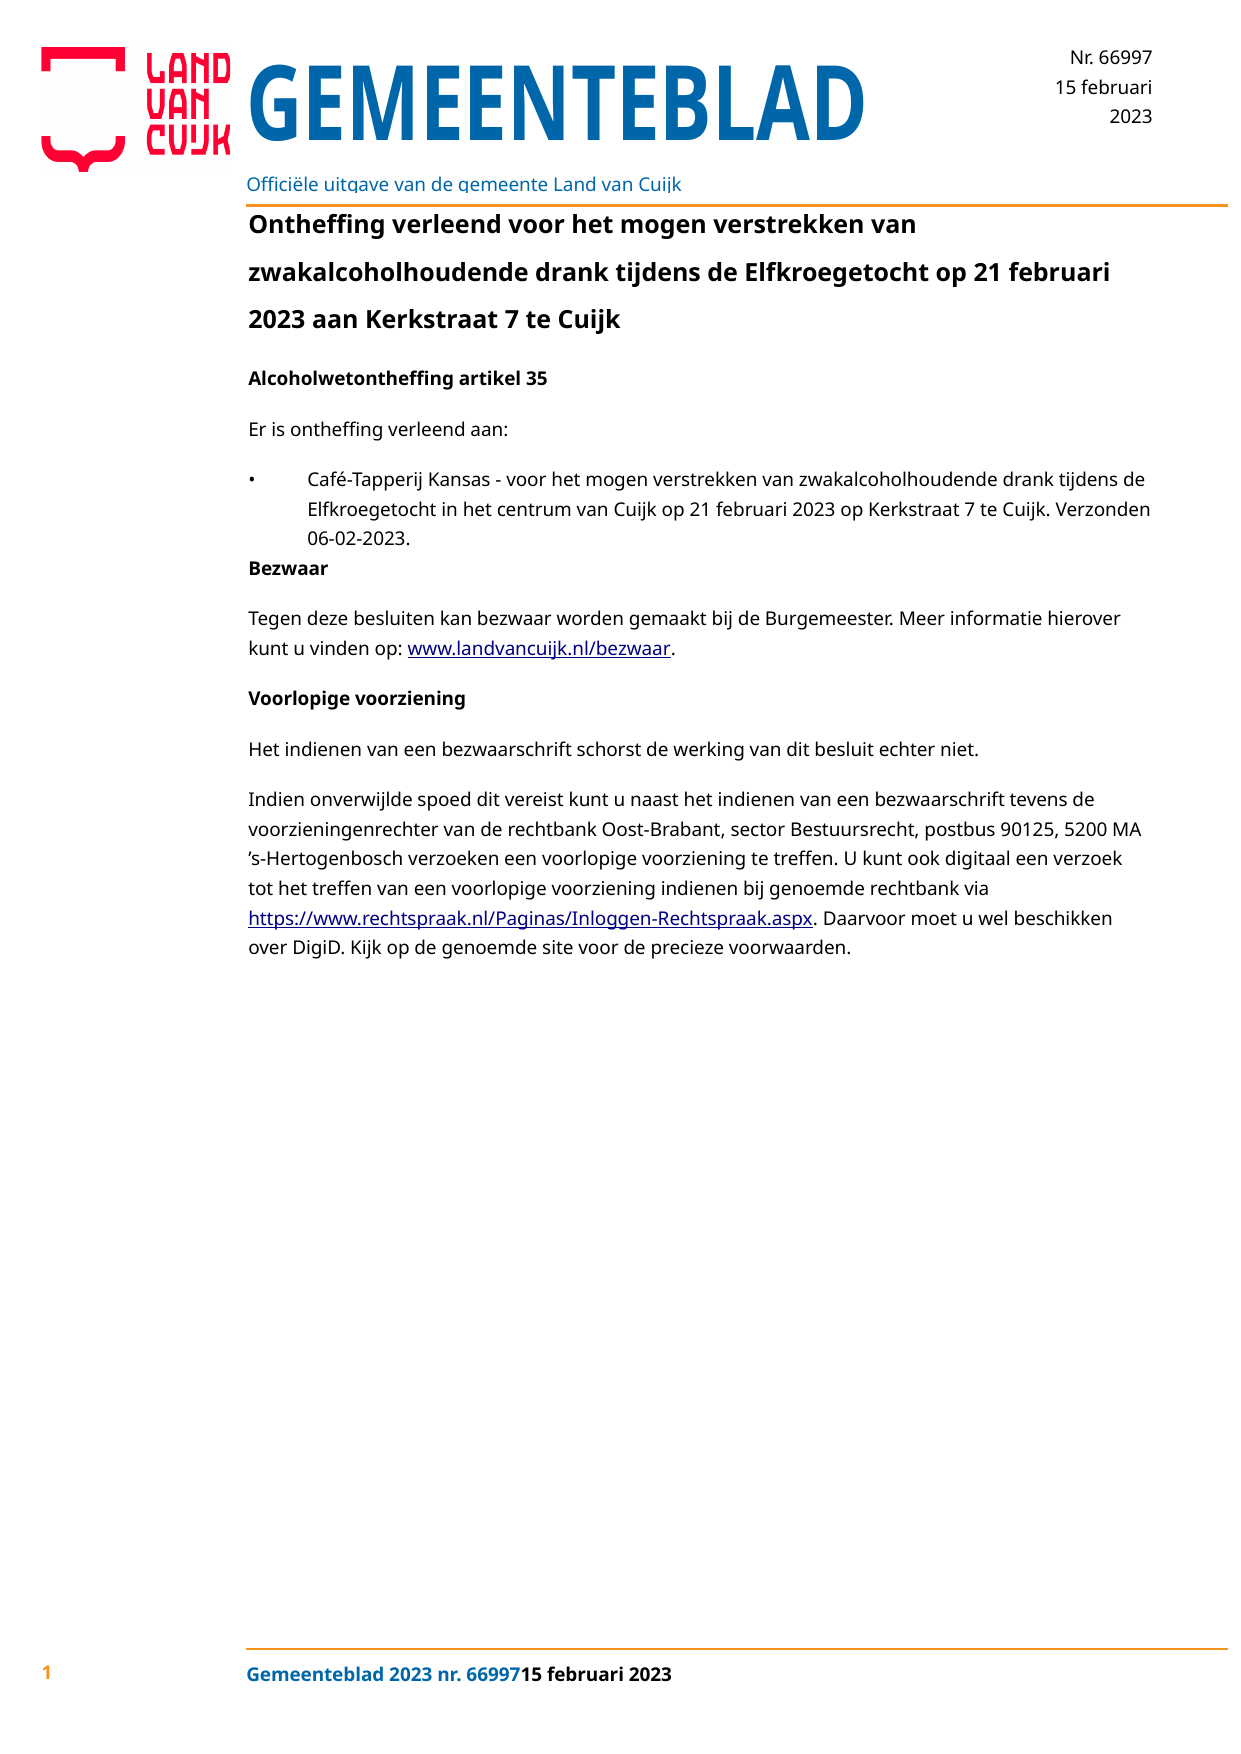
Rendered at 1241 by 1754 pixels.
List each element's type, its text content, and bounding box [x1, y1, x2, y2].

text Het indienen van een bezwaarschrift schorst de werking van dit besluit echter niet. [248, 736, 1152, 762]
text Tegen deze besluiten kan bezwaar worden gemaakt bij de Burgemeester. Meer informatie hierover kunt u vinden op: www.landvancuijk.nl/bezwaar. [248, 606, 1152, 661]
text Voorlopige voorziening [248, 686, 1152, 711]
text Ontheffing verleend voor het mogen verstrekken van zwakalcoholhoudende drank tijdens de Elfkroegetocht op 21 februari 2023 aan Kerkstraat 7 te Cuijk [248, 207, 1152, 336]
text Bezwaar [248, 555, 1152, 581]
picture [41, 47, 231, 172]
text Indien onverwijlde spoed dit vereist kunt u naast het indienen van een bezwaarschrift tevens de voorzieningenrechter van de rechtbank Oost-Brabant, sector Bestuursrecht, postbus 90125, 5200 MA ’s-Hertogenbosch verzoeken een voorlopige voorziening te treffen. U kunt ook digitaal een verzoek tot het treffen van een voorlopige voorziening indienen bij genoemde rechtbank via https://www.rechtspraak.nl/Paginas/Inloggen-Rechtspraak.aspx. Daarvoor moet u wel beschikken over DigiD. Kijk op de genoemde site voor de precieze voorwaarden. [248, 786, 1152, 960]
list Café-Tapperij Kansas - voor het mogen verstrekken van zwakalcoholhoudende drank tijdens de Elfkroegetocht in het centrum van Cuijk op 21 februari 2023 op Kerkstraat 7 te Cuijk. Verzonden 06-02-2023. [248, 466, 1152, 551]
text Er is ontheffing verleend aan: [248, 416, 1152, 442]
text Alcoholwetontheffing artikel 35 [248, 366, 1152, 391]
